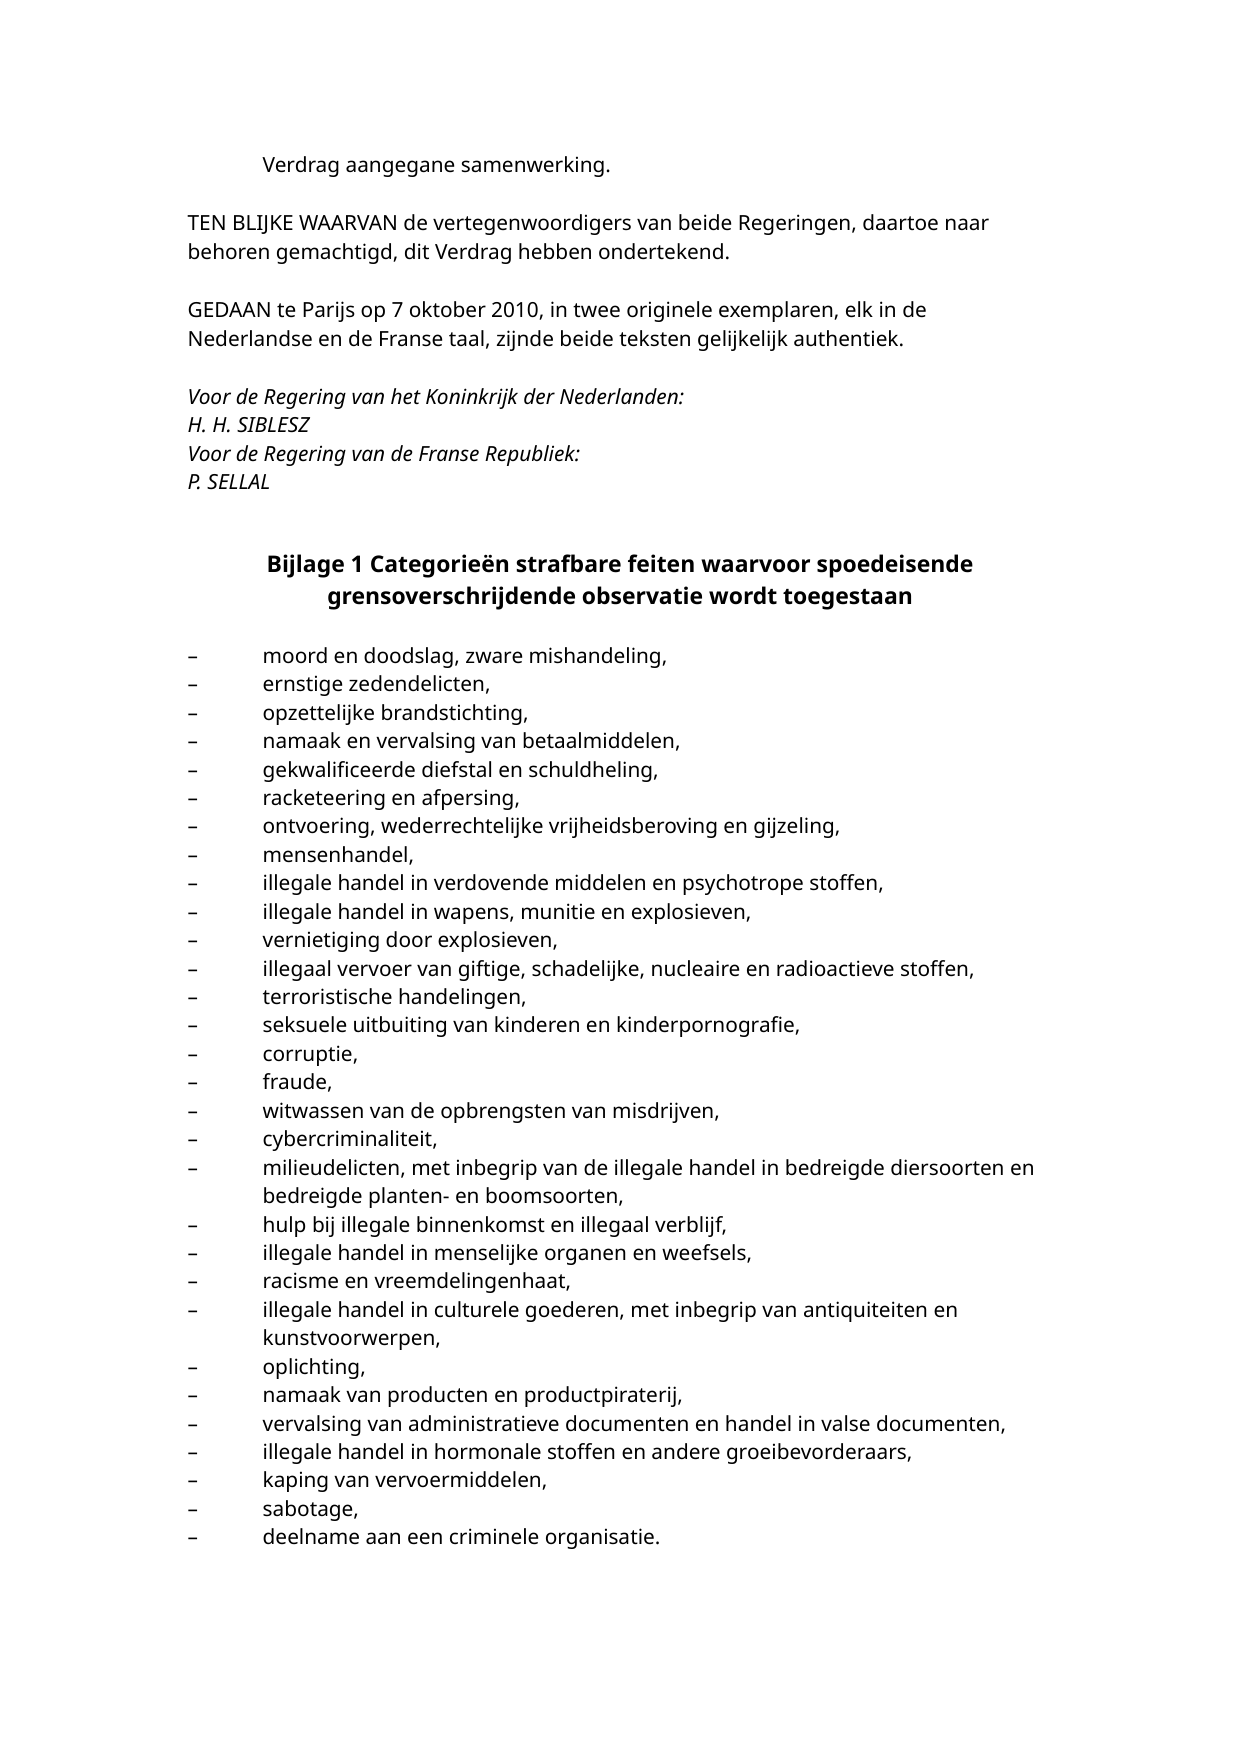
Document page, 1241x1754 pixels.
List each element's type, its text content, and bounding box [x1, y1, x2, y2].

list illegale handel in menselijke organen en weefsels, [187, 1238, 1053, 1267]
text Voor de Regering van de Franse Republiek: [187, 439, 1053, 467]
list racketeering en afpersing, [187, 783, 1053, 812]
subtitle Bijlage 1 Categorieën strafbare feiten waarvoor spoedeisende grensoverschrijdende observatie wordt toegestaan [187, 548, 1053, 611]
list illegale handel in hormonale stoffen en andere groeibevorderaars, [187, 1437, 1053, 1466]
list illegale handel in culturele goederen, met inbegrip van antiquiteiten en kunstvoorwerpen, [187, 1295, 1053, 1352]
list vernietiging door explosieven, [187, 925, 1053, 954]
list namaak van producten en productpiraterij, [187, 1380, 1053, 1409]
list cybercriminaliteit, [187, 1124, 1053, 1153]
list oplichting, [187, 1352, 1053, 1380]
text GEDAAN te Parijs op 7 oktober 2010, in twee originele exemplaren, elk in de Nederlandse en de Franse taal, zijnde beide teksten gelijkelijk authentiek. [187, 295, 1053, 352]
list mensenhandel, [187, 840, 1053, 868]
text TEN BLIJKE WAARVAN de vertegenwoordigers van beide Regeringen, daartoe naar behoren gemachtigd, dit Verdrag hebben ondertekend. [187, 208, 1053, 265]
list illegale handel in verdovende middelen en psychotrope stoffen, [187, 868, 1053, 897]
list seksuele uitbuiting van kinderen en kinderpornografie, [187, 1011, 1053, 1039]
list vervalsing van administratieve documenten en handel in valse documenten, [187, 1409, 1053, 1437]
list hulp bij illegale binnenkomst en illegaal verblijf, [187, 1210, 1053, 1238]
list kaping van vervoermiddelen, [187, 1466, 1053, 1494]
list milieudelicten, met inbegrip van de illegale handel in bedreigde diersoorten en bedreigde planten- en boomsoorten, [187, 1153, 1053, 1210]
text H. H. SIBLESZ [187, 411, 1053, 439]
list gekwalificeerde diefstal en schuldheling, [187, 755, 1053, 783]
list ernstige zedendelicten, [187, 669, 1053, 698]
list terroristische handelingen, [187, 982, 1053, 1011]
list corruptie, [187, 1039, 1053, 1067]
list witwassen van de opbrengsten van misdrijven, [187, 1096, 1053, 1124]
list racisme en vreemdelingenhaat, [187, 1267, 1053, 1295]
list Verdrag aangegane samenwerking. [187, 150, 1053, 178]
list sabotage, [187, 1494, 1053, 1522]
list namaak en vervalsing van betaalmiddelen, [187, 726, 1053, 755]
list illegale handel in wapens, munitie en explosieven, [187, 897, 1053, 925]
text Voor de Regering van het Koninkrijk der Nederlanden: [187, 382, 1053, 411]
list moord en doodslag, zware mishandeling, [187, 641, 1053, 669]
list deelname aan een criminele organisatie. [187, 1522, 1053, 1551]
text P. SELLAL [187, 467, 1053, 496]
list opzettelijke brandstichting, [187, 698, 1053, 726]
list illegaal vervoer van giftige, schadelijke, nucleaire en radioactieve stoffen, [187, 954, 1053, 982]
list ontvoering, wederrechtelijke vrijheidsberoving en gijzeling, [187, 812, 1053, 840]
list fraude, [187, 1067, 1053, 1096]
